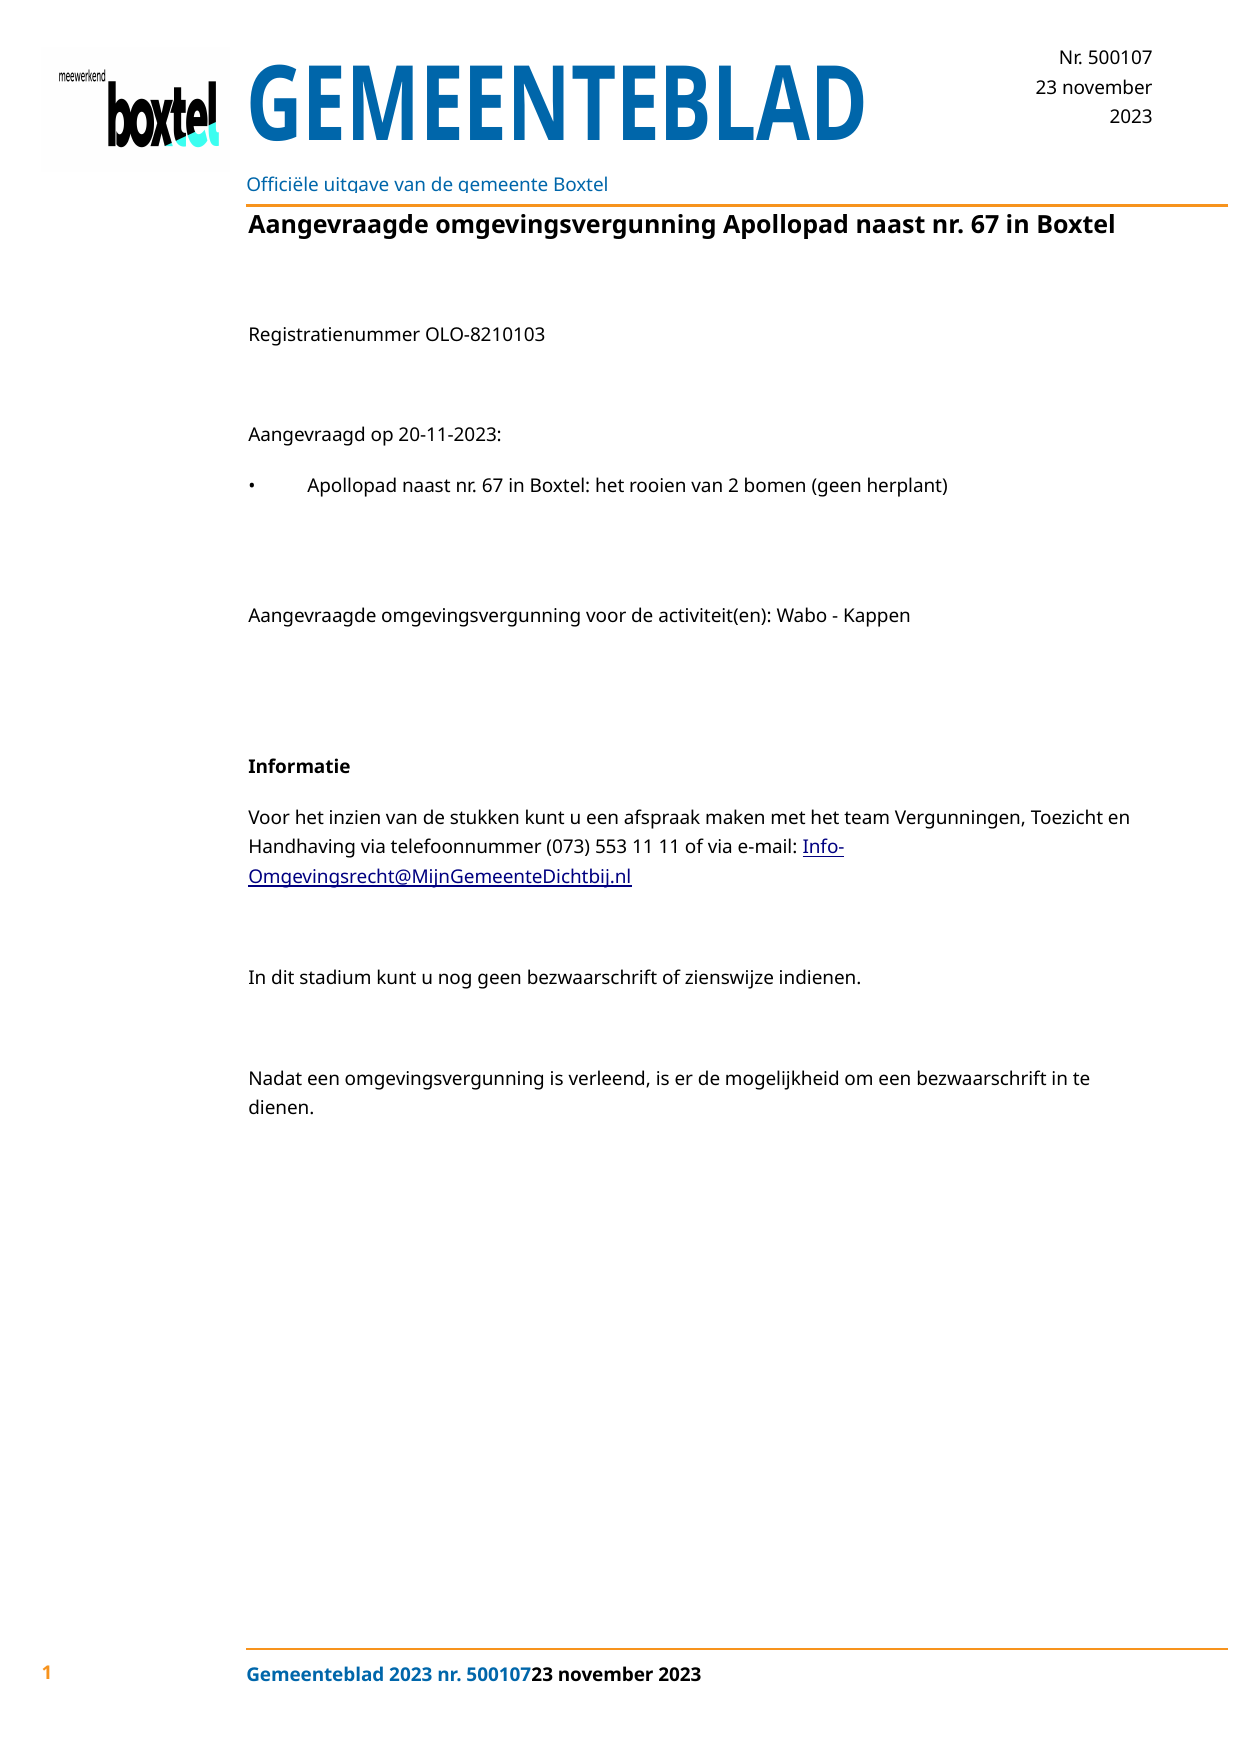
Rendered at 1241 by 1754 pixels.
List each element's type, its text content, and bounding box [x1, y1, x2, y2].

list Apollopad naast nr. 67 in Boxtel: het rooien van 2 bomen (geen herplant) [248, 472, 1152, 498]
text In dit stadium kunt u nog geen bezwaarschrift of zienswijze indienen. [248, 964, 1152, 990]
text Voor het inzien van de stukken kunt u een afspraak maken met het team Vergunningen, Toezicht en Handhaving via telefoonnummer (073) 553 11 11 of via e-mail: Info-Omgevingsrecht@MijnGemeenteDichtbij.nl [248, 804, 1152, 889]
text Nadat een omgevingsvergunning is verleend, is er de mogelijkheid om een bezwaarschrift in te dienen. [248, 1065, 1152, 1120]
text Aangevraagde omgevingsvergunning voor de activiteit(en): Wabo - Kappen [248, 602, 1152, 628]
picture [41, 47, 231, 172]
text Informatie [248, 754, 1152, 779]
text Aangevraagde omgevingsvergunning Apollopad naast nr. 67 in Boxtel [248, 207, 1152, 241]
text Registratienummer OLO-8210103 [248, 321, 1152, 346]
text Aangevraagd op 20-11-2023: [248, 422, 1152, 447]
